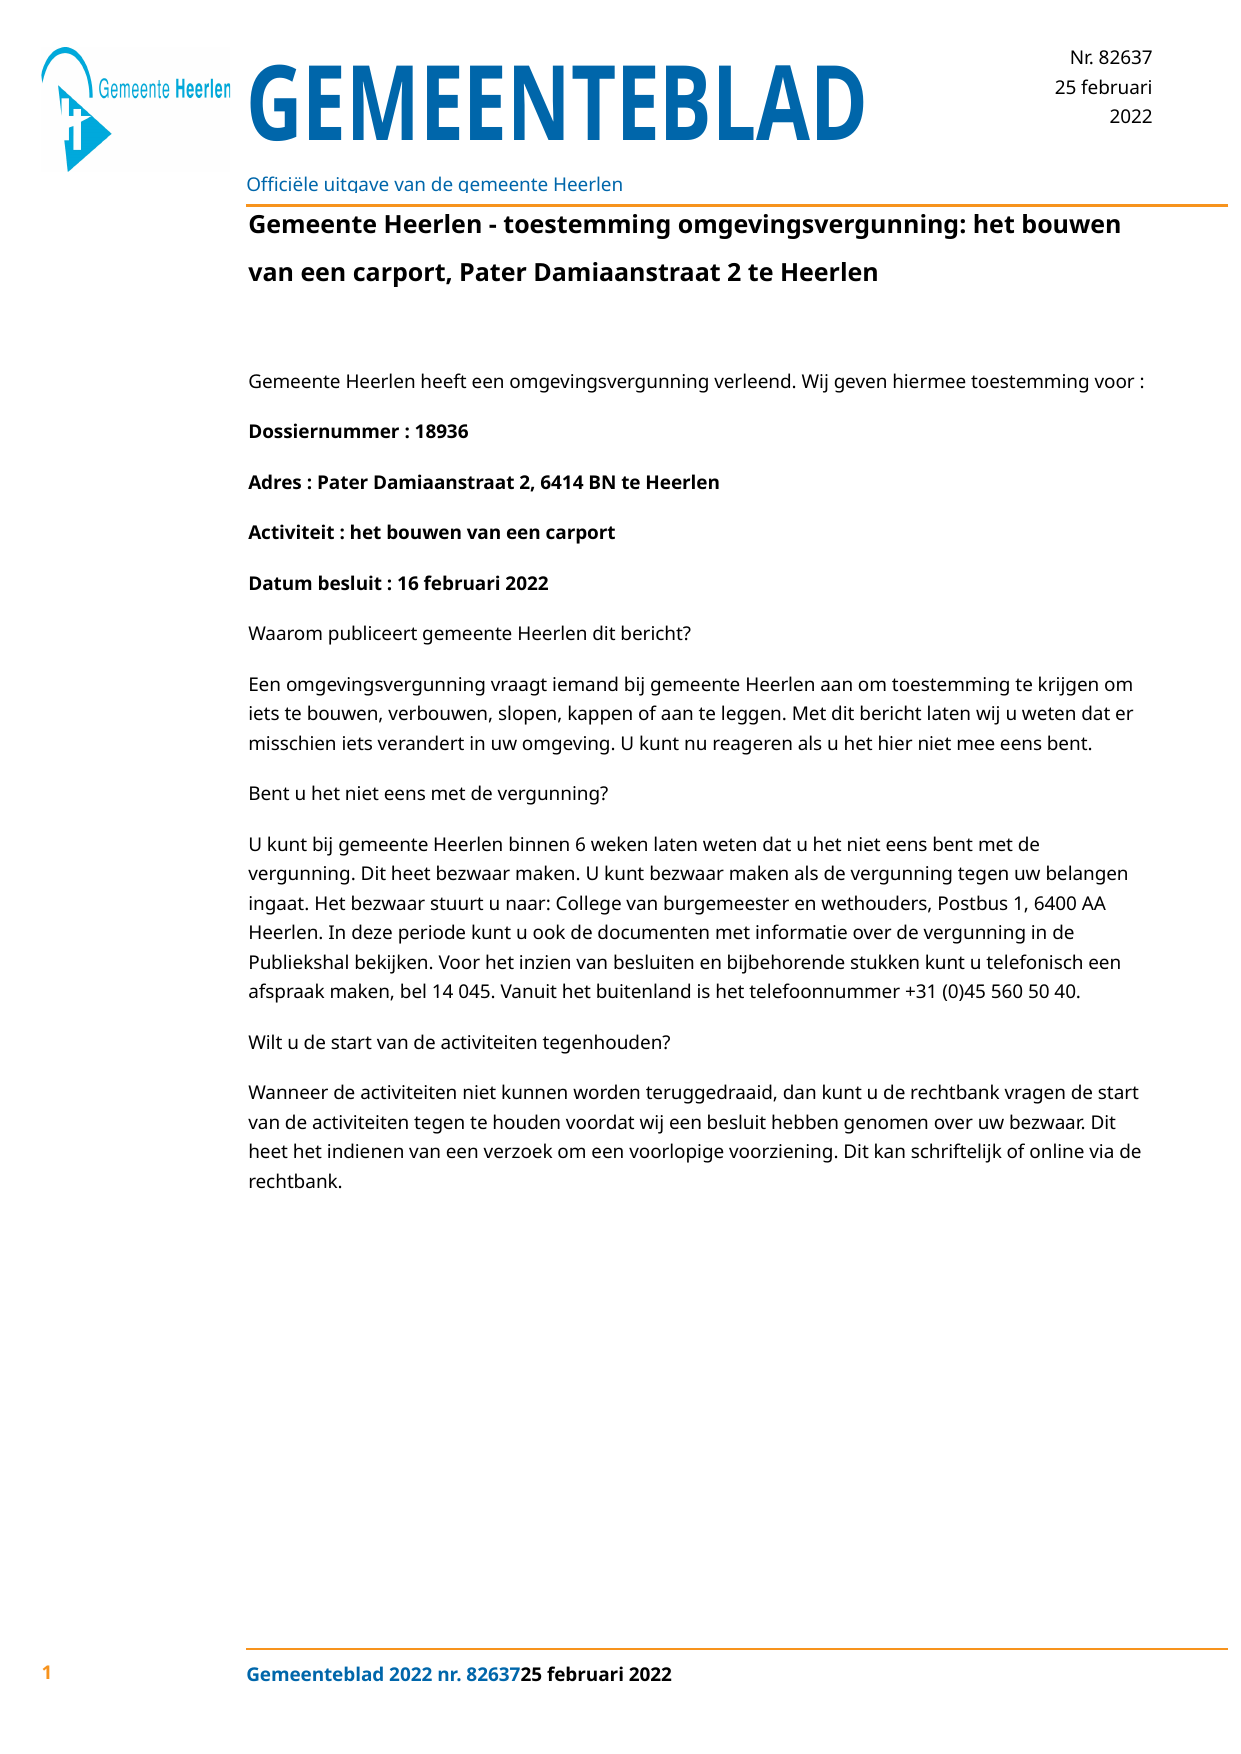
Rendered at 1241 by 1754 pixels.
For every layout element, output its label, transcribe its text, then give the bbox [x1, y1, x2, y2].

text U kunt bij gemeente Heerlen binnen 6 weken laten weten dat u het niet eens bent met de vergunning. Dit heet bezwaar maken. U kunt bezwaar maken als de vergunning tegen uw belangen ingaat. Het bezwaar stuurt u naar: College van burgemeester en wethouders, Postbus 1, 6400 AA Heerlen. In deze periode kunt u ook de documenten met informatie over de vergunning in de Publiekshal bekijken. Voor het inzien van besluiten en bijbehorende stukken kunt u telefonisch een afspraak maken, bel 14 045. Vanuit het buitenland is het telefoonnummer +31 (0)45 560 50 40. [248, 831, 1152, 1004]
text Bent u het niet eens met de vergunning? [248, 780, 1152, 806]
text Dossiernummer : 18936 [248, 419, 1152, 444]
text Wilt u de start van de activiteiten tegenhouden? [248, 1029, 1152, 1055]
text Gemeente Heerlen heeft een omgevingsvergunning verleend. Wij geven hiermee toestemming voor : [248, 368, 1152, 394]
text Adres : Pater Damiaanstraat 2, 6414 BN te Heerlen [248, 469, 1152, 495]
picture [41, 47, 231, 172]
text Gemeente Heerlen - toestemming omgevingsvergunning: het bouwen van een carport, Pater Damiaanstraat 2 te Heerlen [248, 207, 1152, 288]
text Datum besluit : 16 februari 2022 [248, 570, 1152, 596]
text Een omgevingsvergunning vraagt iemand bij gemeente Heerlen aan om toestemming te krijgen om iets te bouwen, verbouwen, slopen, kappen of aan te leggen. Met dit bericht laten wij u weten dat er misschien iets verandert in uw omgeving. U kunt nu reageren als u het hier niet mee eens bent. [248, 671, 1152, 756]
text Wanneer de activiteiten niet kunnen worden teruggedraaid, dan kunt u de rechtbank vragen de start van de activiteiten tegen te houden voordat wij een besluit hebben genomen over uw bezwaar. Dit heet het indienen van een verzoek om een voorlopige voorziening. Dit kan schriftelijk of online via de rechtbank. [248, 1079, 1152, 1194]
picture [41, 47, 59, 70]
text Waarom publiceert gemeente Heerlen dit bericht? [248, 620, 1152, 646]
text Activiteit : het bouwen van een carport [248, 519, 1152, 545]
